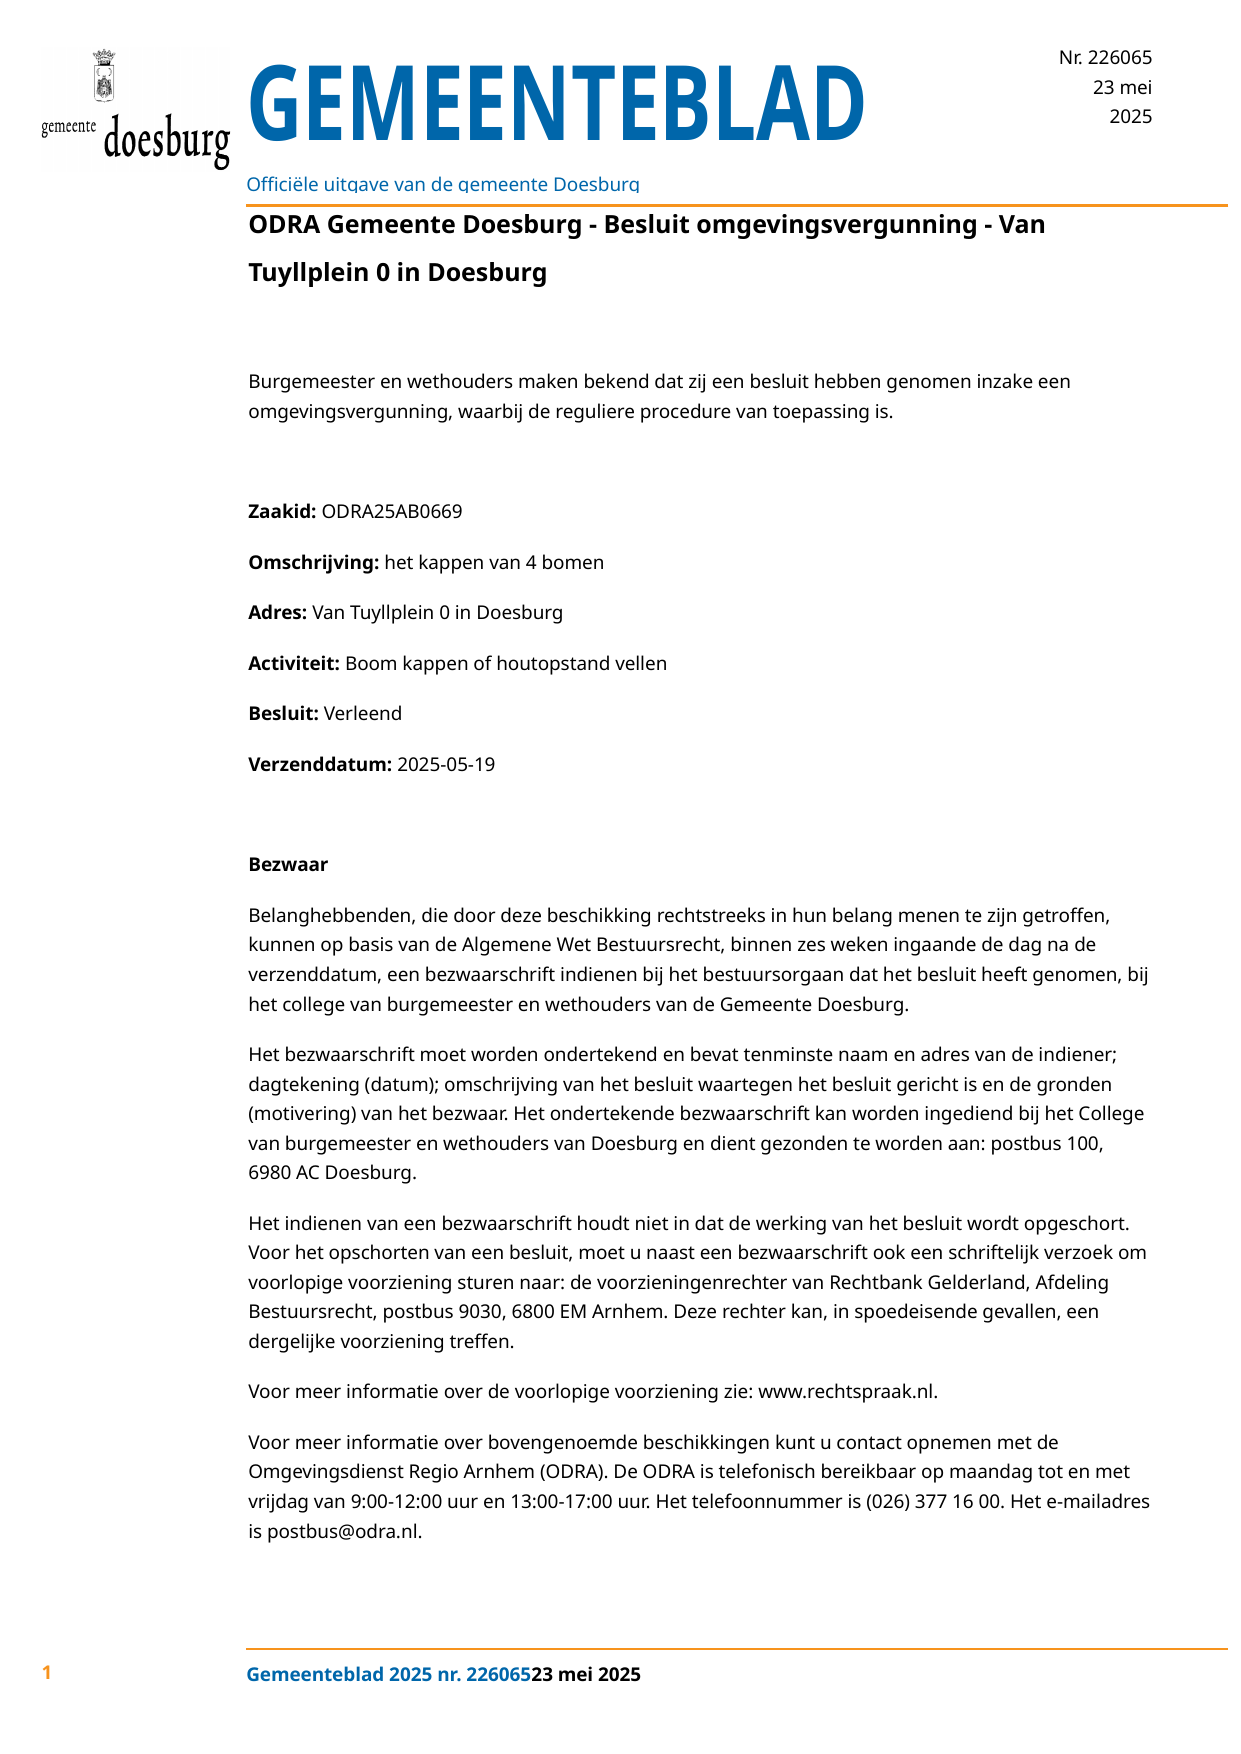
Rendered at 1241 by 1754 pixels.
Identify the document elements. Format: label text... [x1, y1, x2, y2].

text Activiteit: Boom kappen of houtopstand vellen [248, 650, 1152, 676]
picture [41, 47, 231, 172]
text Adres: Van Tuyllplein 0 in Doesburg [248, 599, 1152, 625]
text Zaakid: ODRA25AB0669 [248, 499, 1152, 524]
text Omschrijving: het kappen van 4 bomen [248, 549, 1152, 575]
text Voor meer informatie over bovengenoemde beschikkingen kunt u contact opnemen met de Omgevingsdienst Regio Arnhem (ODRA). De ODRA is telefonisch bereikbaar op maandag tot en met vrijdag van 9:00-12:00 uur en 13:00-17:00 uur. Het telefoonnummer is (026) 377 16 00. Het e-mailadres is postbus@odra.nl. [248, 1429, 1152, 1544]
text Voor meer informatie over de voorlopige voorziening zie: www.rechtspraak.nl. [248, 1379, 1152, 1404]
text Besluit: Verleend [248, 700, 1152, 726]
text Burgemeester en wethouders maken bekend dat zij een besluit hebben genomen inzake een omgevingsvergunning, waarbij de reguliere procedure van toepassing is. [248, 368, 1152, 424]
text ODRA Gemeente Doesburg - Besluit omgevingsvergunning - Van Tuyllplein 0 in Doesburg [248, 207, 1152, 288]
text Belanghebbenden, die door deze beschikking rechtstreeks in hun belang menen te zijn getroffen, kunnen op basis van de Algemene Wet Bestuursrecht, binnen zes weken ingaande de dag na de verzenddatum, een bezwaarschrift indienen bij het bestuursorgaan dat het besluit heeft genomen, bij het college van burgemeester en wethouders van de Gemeente Doesburg. [248, 902, 1152, 1017]
text Bezwaar [248, 852, 1152, 877]
text Het bezwaarschrift moet worden ondertekend en bevat tenminste naam en adres van de indiener; dagtekening (datum); omschrijving van het besluit waartegen het besluit gericht is en de gronden (motivering) van het bezwaar. Het ondertekende bezwaarschrift kan worden ingediend bij het College van burgemeester en wethouders van Doesburg en dient gezonden te worden aan: postbus 100, 6980 AC Doesburg. [248, 1041, 1152, 1185]
text Verzenddatum: 2025-05-19 [248, 751, 1152, 777]
text Het indienen van een bezwaarschrift houdt niet in dat de werking van het besluit wordt opgeschort. Voor het opschorten van een besluit, moet u naast een bezwaarschrift ook een schriftelijk verzoek om voorlopige voorziening sturen naar: de voorzieningenrechter van Rechtbank Gelderland, Afdeling Bestuursrecht, postbus 9030, 6800 EM Arnhem. Deze rechter kan, in spoedeisende gevallen, een dergelijke voorziening treffen. [248, 1210, 1152, 1354]
